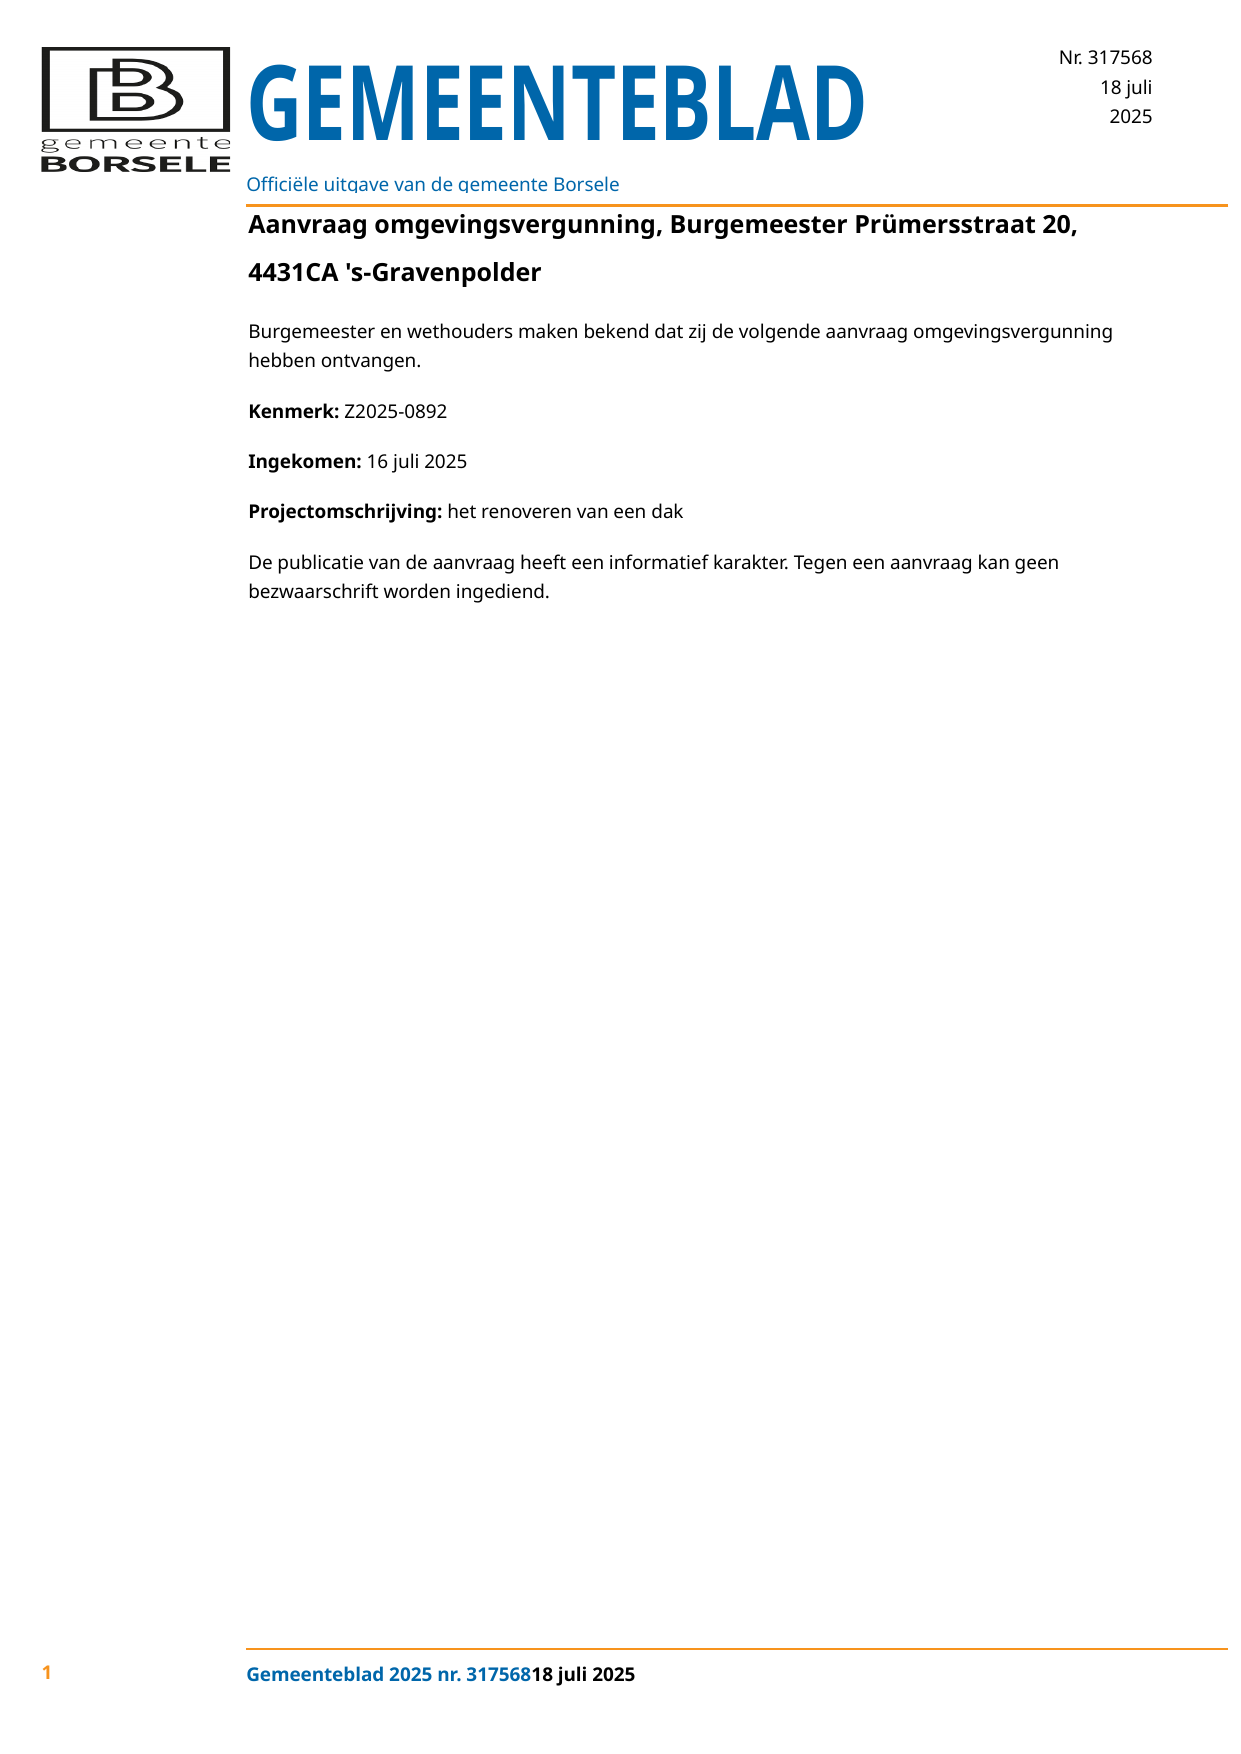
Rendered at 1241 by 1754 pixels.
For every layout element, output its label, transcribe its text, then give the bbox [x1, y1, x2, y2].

text Projectomschrijving: het renoveren van een dak [248, 499, 1152, 524]
text Aanvraag omgevingsvergunning, Burgemeester Prümersstraat 20, 4431CA 's-Gravenpolder [248, 207, 1152, 288]
text Ingekomen: 16 juli 2025 [248, 448, 1152, 474]
text Burgemeester en wethouders maken bekend dat zij de volgende aanvraag omgevingsvergunning hebben ontvangen. [248, 318, 1152, 373]
text De publicatie van de aanvraag heeft een informatief karakter. Tegen een aanvraag kan geen bezwaarschrift worden ingediend. [248, 549, 1152, 604]
text Kenmerk: Z2025-0892 [248, 398, 1152, 424]
picture [41, 47, 231, 172]
